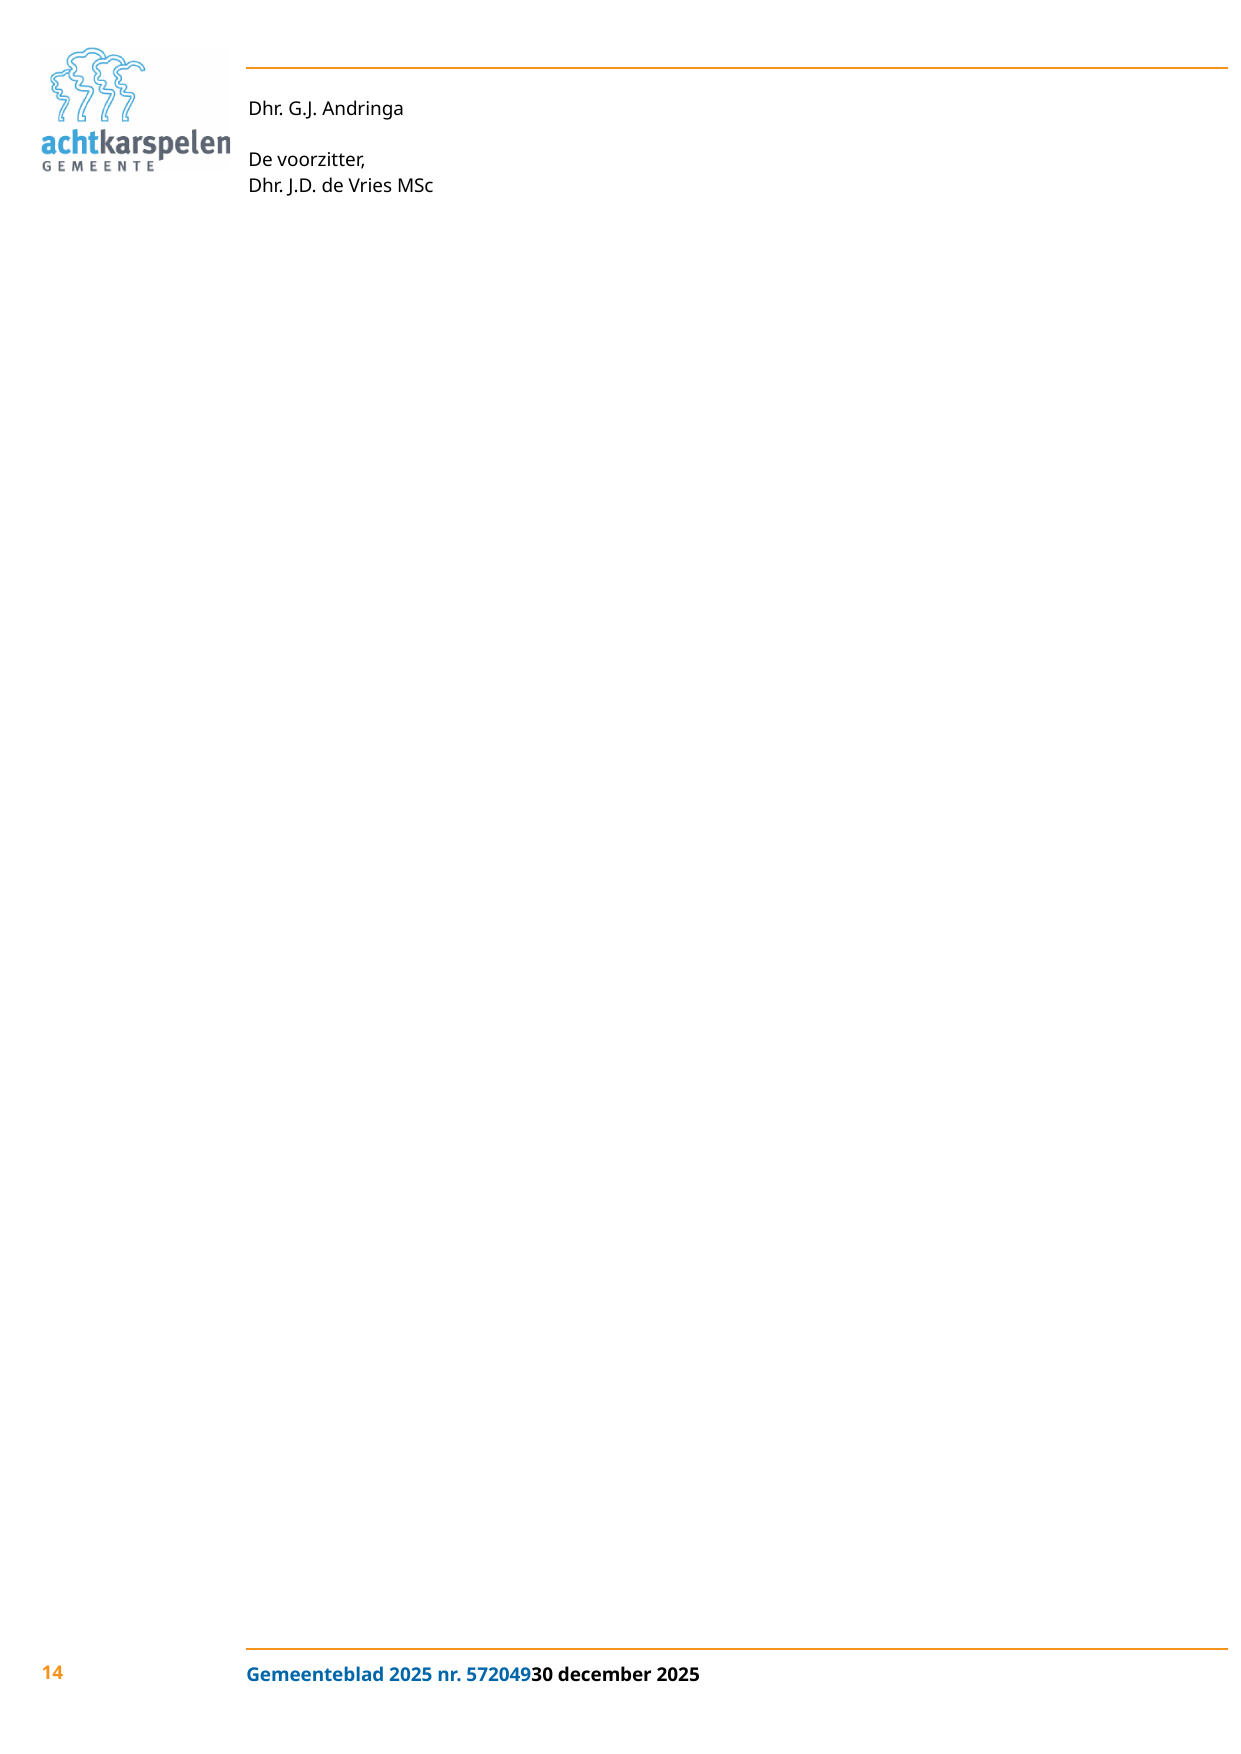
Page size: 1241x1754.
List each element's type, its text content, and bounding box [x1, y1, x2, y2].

text De voorzitter, [248, 146, 1152, 172]
picture [41, 47, 231, 172]
text Dhr. J.D. de Vries MSc [248, 172, 1152, 198]
text Dhr. G.J. Andringa [248, 95, 1152, 121]
